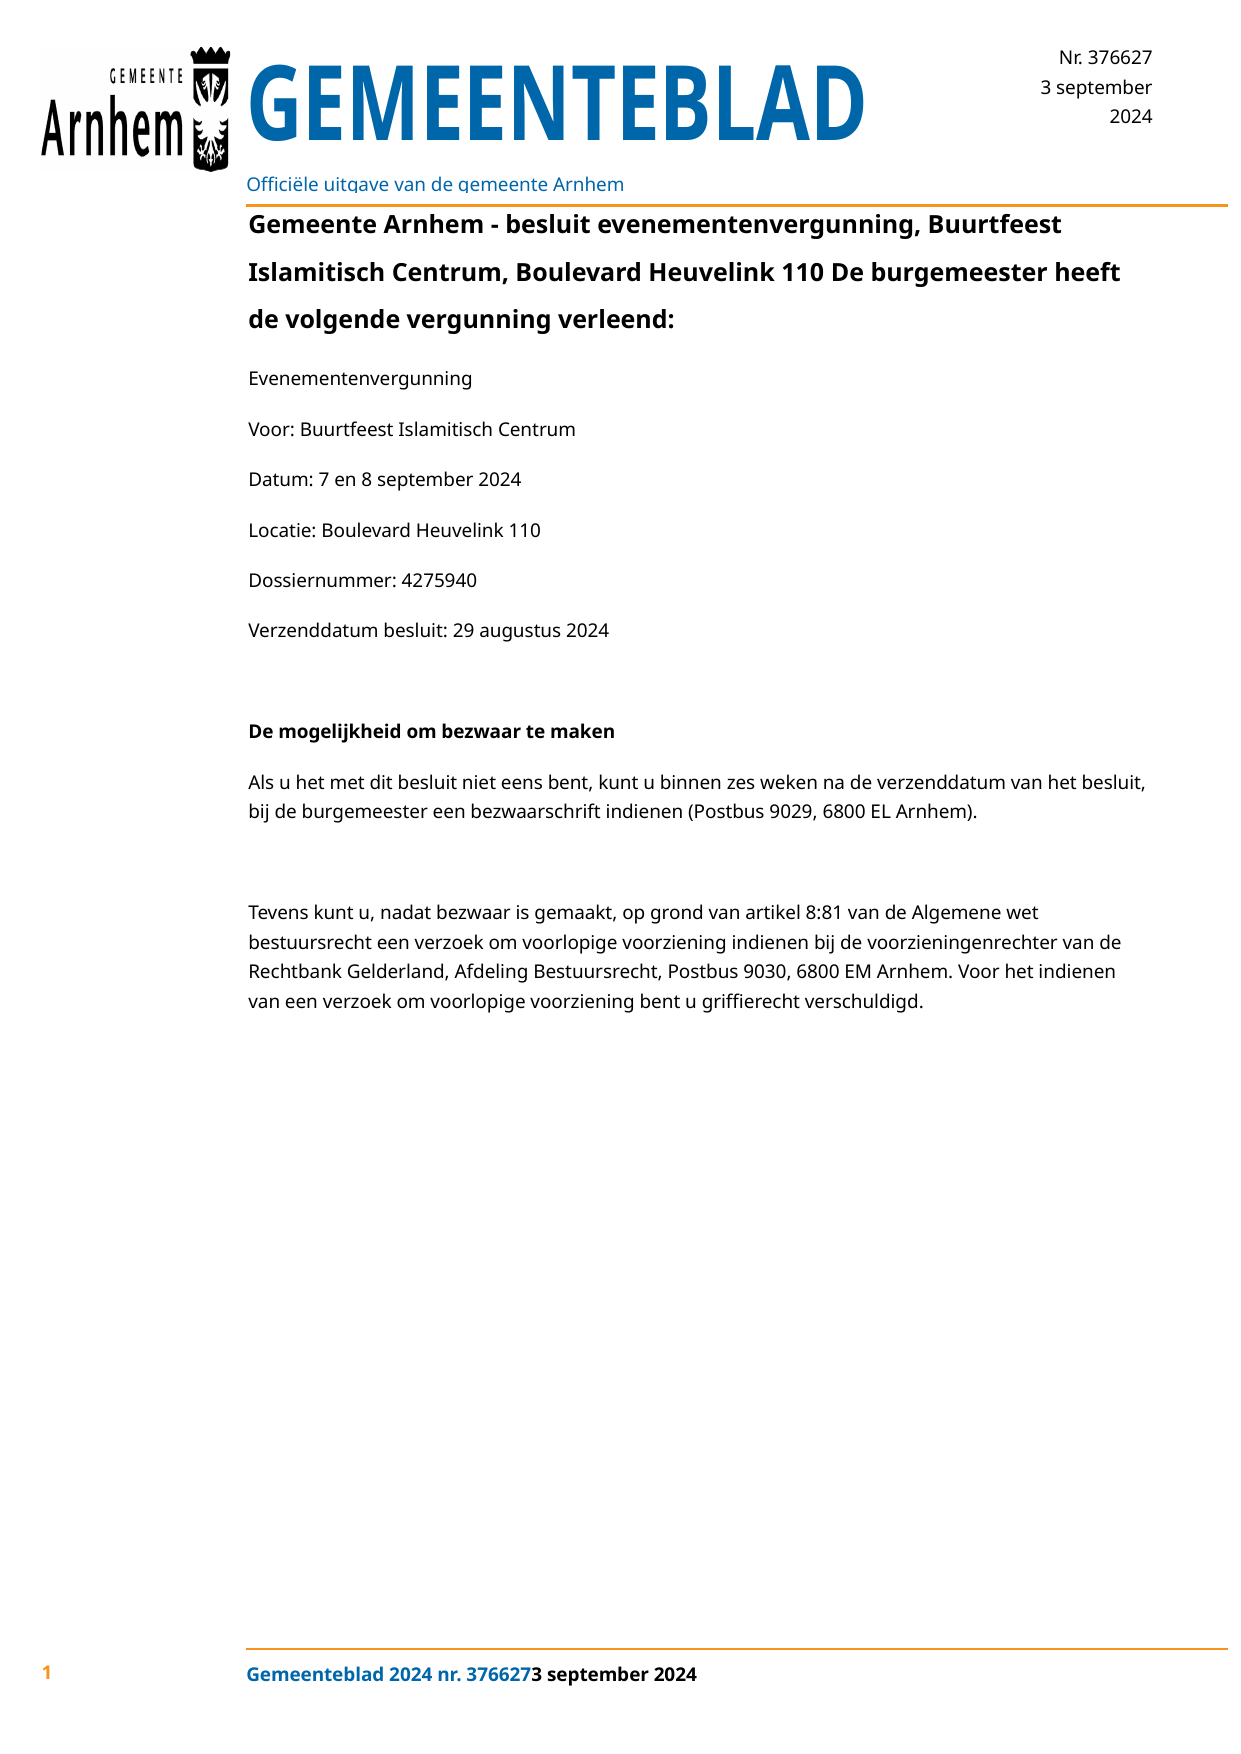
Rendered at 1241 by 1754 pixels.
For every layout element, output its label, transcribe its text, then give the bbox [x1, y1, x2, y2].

text De mogelijkheid om bezwaar te maken [248, 718, 1152, 744]
text Dossiernummer: 4275940 [248, 567, 1152, 593]
text Als u het met dit besluit niet eens bent, kunt u binnen zes weken na de verzenddatum van het besluit, bij de burgemeester een bezwaarschrift indienen (Postbus 9029, 6800 EL Arnhem). [248, 769, 1152, 824]
text Tevens kunt u, nadat bezwaar is gemaakt, op grond van artikel 8:81 van de Algemene wet bestuursrecht een verzoek om voorlopige voorziening indienen bij de voorzieningenrechter van de Rechtbank Gelderland, Afdeling Bestuursrecht, Postbus 9030, 6800 EM Arnhem. Voor het indienen van een verzoek om voorlopige voorziening bent u griffierecht verschuldigd. [248, 899, 1152, 1014]
text Locatie: Boulevard Heuvelink 110 [248, 517, 1152, 542]
text Voor: Buurtfeest Islamitisch Centrum [248, 416, 1152, 442]
text Datum: 7 en 8 september 2024 [248, 466, 1152, 492]
text Evenementenvergunning [248, 366, 1152, 391]
picture [41, 47, 231, 172]
text Gemeente Arnhem - besluit evenementenvergunning, Buurtfeest Islamitisch Centrum, Boulevard Heuvelink 110 De burgemeester heeft de volgende vergunning verleend: [248, 207, 1152, 336]
text Verzenddatum besluit: 29 augustus 2024 [248, 618, 1152, 643]
